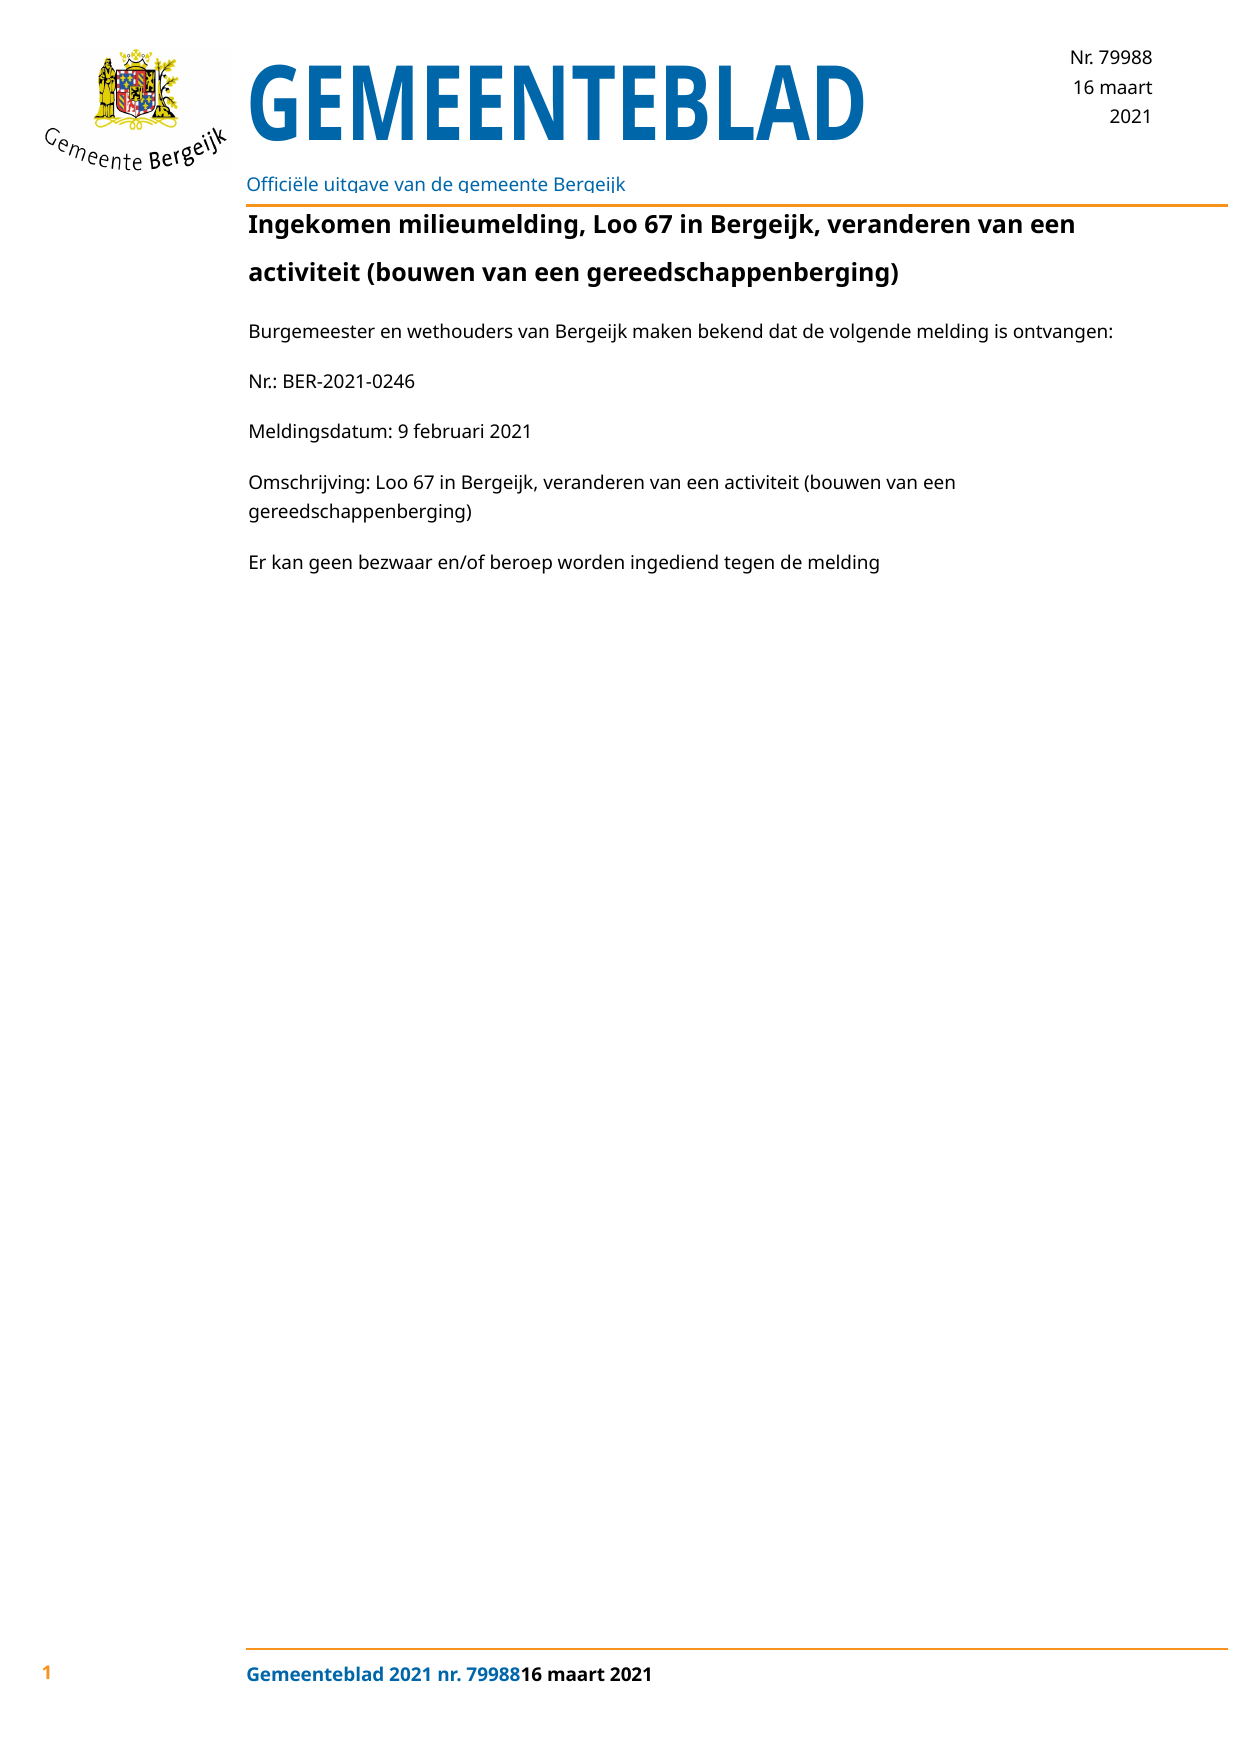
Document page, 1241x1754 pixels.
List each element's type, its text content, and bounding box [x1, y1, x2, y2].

picture [41, 47, 231, 172]
text Er kan geen bezwaar en/of beroep worden ingediend tegen de melding [248, 549, 1152, 575]
text Ingekomen milieumelding, Loo 67 in Bergeijk, veranderen van een activiteit (bouwen van een gereedschappenberging) [248, 207, 1152, 288]
text Nr.: BER-2021-0246 [248, 368, 1152, 394]
text Burgemeester en wethouders van Bergeijk maken bekend dat de volgende melding is ontvangen: [248, 318, 1152, 344]
text Omschrijving: Loo 67 in Bergeijk, veranderen van een activiteit (bouwen van een gereedschappenberging) [248, 469, 1152, 524]
text Meldingsdatum: 9 februari 2021 [248, 419, 1152, 444]
